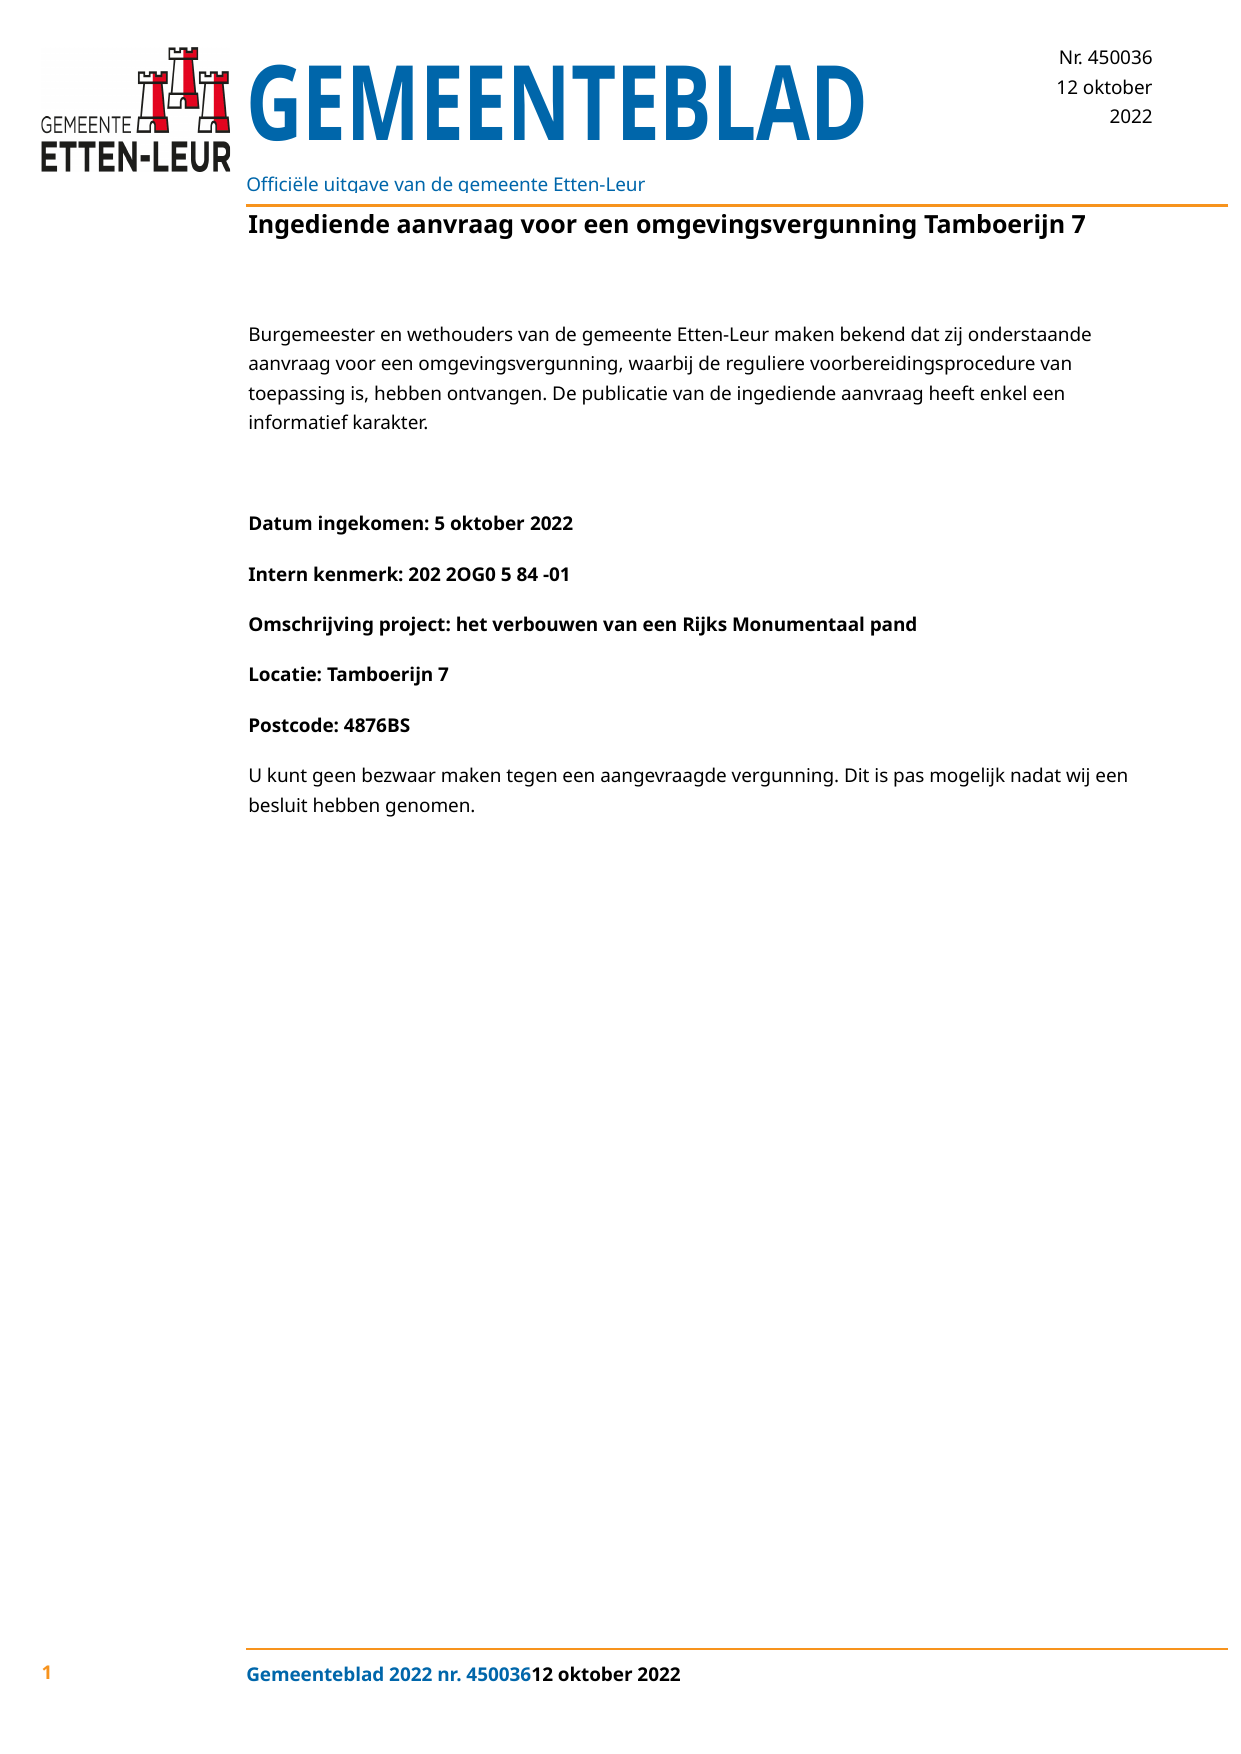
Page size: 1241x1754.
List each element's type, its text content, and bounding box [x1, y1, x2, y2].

text Postcode: 4876BS [248, 712, 1152, 738]
picture [41, 47, 231, 172]
text Ingediende aanvraag voor een omgevingsvergunning Tamboerijn 7 [248, 207, 1152, 241]
text Locatie: Tamboerijn 7 [248, 662, 1152, 687]
text Intern kenmerk: 202 2OG0 5 84 -01 [248, 561, 1152, 586]
text U kunt geen bezwaar maken tegen een aangevraagde vergunning. Dit is pas mogelijk nadat wij een besluit hebben genomen. [248, 762, 1152, 818]
text Burgemeester en wethouders van de gemeente Etten-Leur maken bekend dat zij onderstaande aanvraag voor een omgevingsvergunning, waarbij de reguliere voorbereidingsprocedure van toepassing is, hebben ontvangen. De publicatie van de ingediende aanvraag heeft enkel een informatief karakter. [248, 321, 1152, 435]
text Datum ingekomen: 5 oktober 2022 [248, 510, 1152, 536]
text Omschrijving project: het verbouwen van een Rijks Monumentaal pand [248, 611, 1152, 637]
